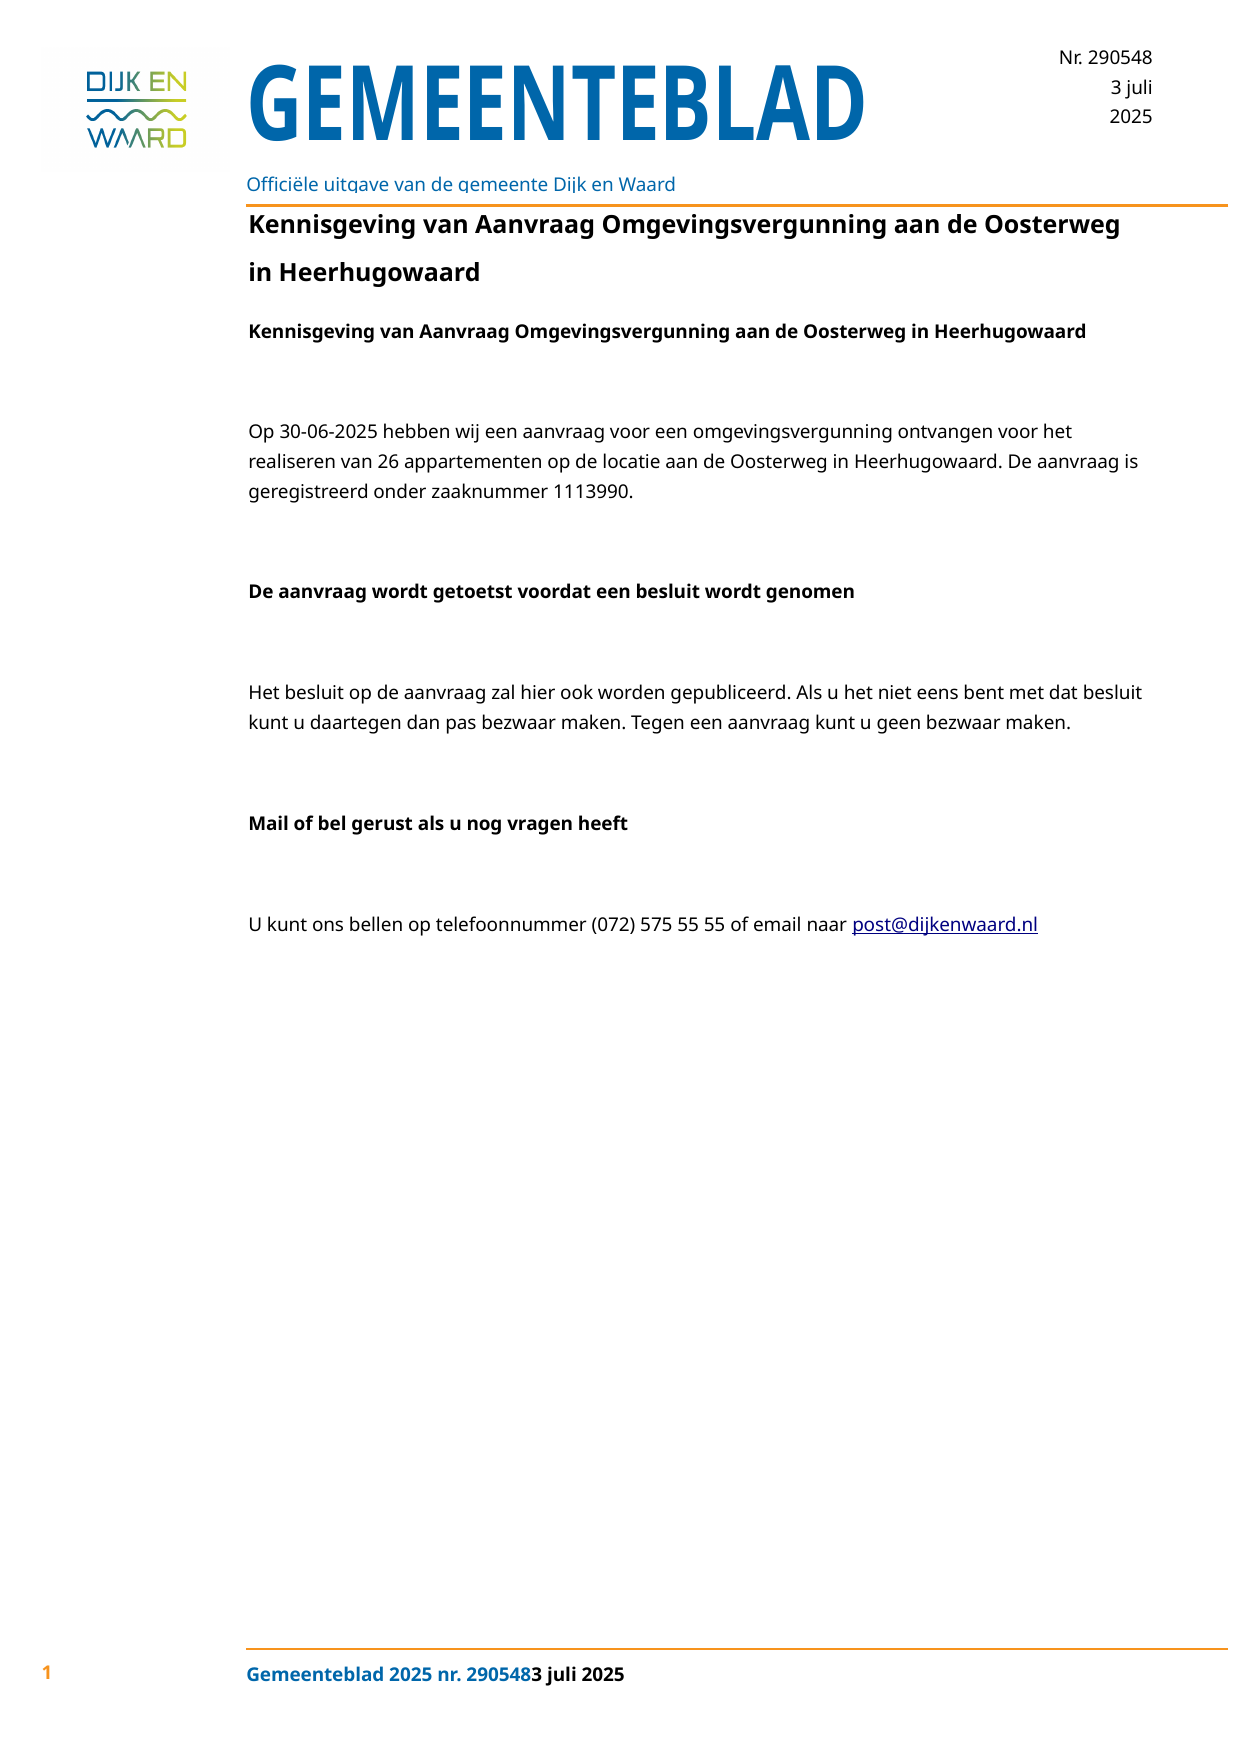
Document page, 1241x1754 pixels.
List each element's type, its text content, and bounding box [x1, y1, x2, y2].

text Kennisgeving van Aanvraag Omgevingsvergunning aan de Oosterweg in Heerhugowaard [248, 318, 1152, 344]
text Op 30-06-2025 hebben wij een aanvraag voor een omgevingsvergunning ontvangen voor het realiseren van 26 appartementen op de locatie aan de Oosterweg in Heerhugowaard. De aanvraag is geregistreerd onder zaaknummer 1113990. [248, 419, 1152, 504]
text Mail of bel gerust als u nog vragen heeft [248, 810, 1152, 836]
text U kunt ons bellen op telefoonnummer (072) 575 55 55 of email naar post@dijkenwaard.nl [248, 911, 1152, 937]
text Kennisgeving van Aanvraag Omgevingsvergunning aan de Oosterweg in Heerhugowaard [248, 207, 1152, 288]
text Het besluit op de aanvraag zal hier ook worden gepubliceerd. Als u het niet eens bent met dat besluit kunt u daartegen dan pas bezwaar maken. Tegen een aanvraag kunt u geen bezwaar maken. [248, 679, 1152, 735]
picture [41, 47, 231, 172]
text De aanvraag wordt getoetst voordat een besluit wordt genomen [248, 579, 1152, 604]
